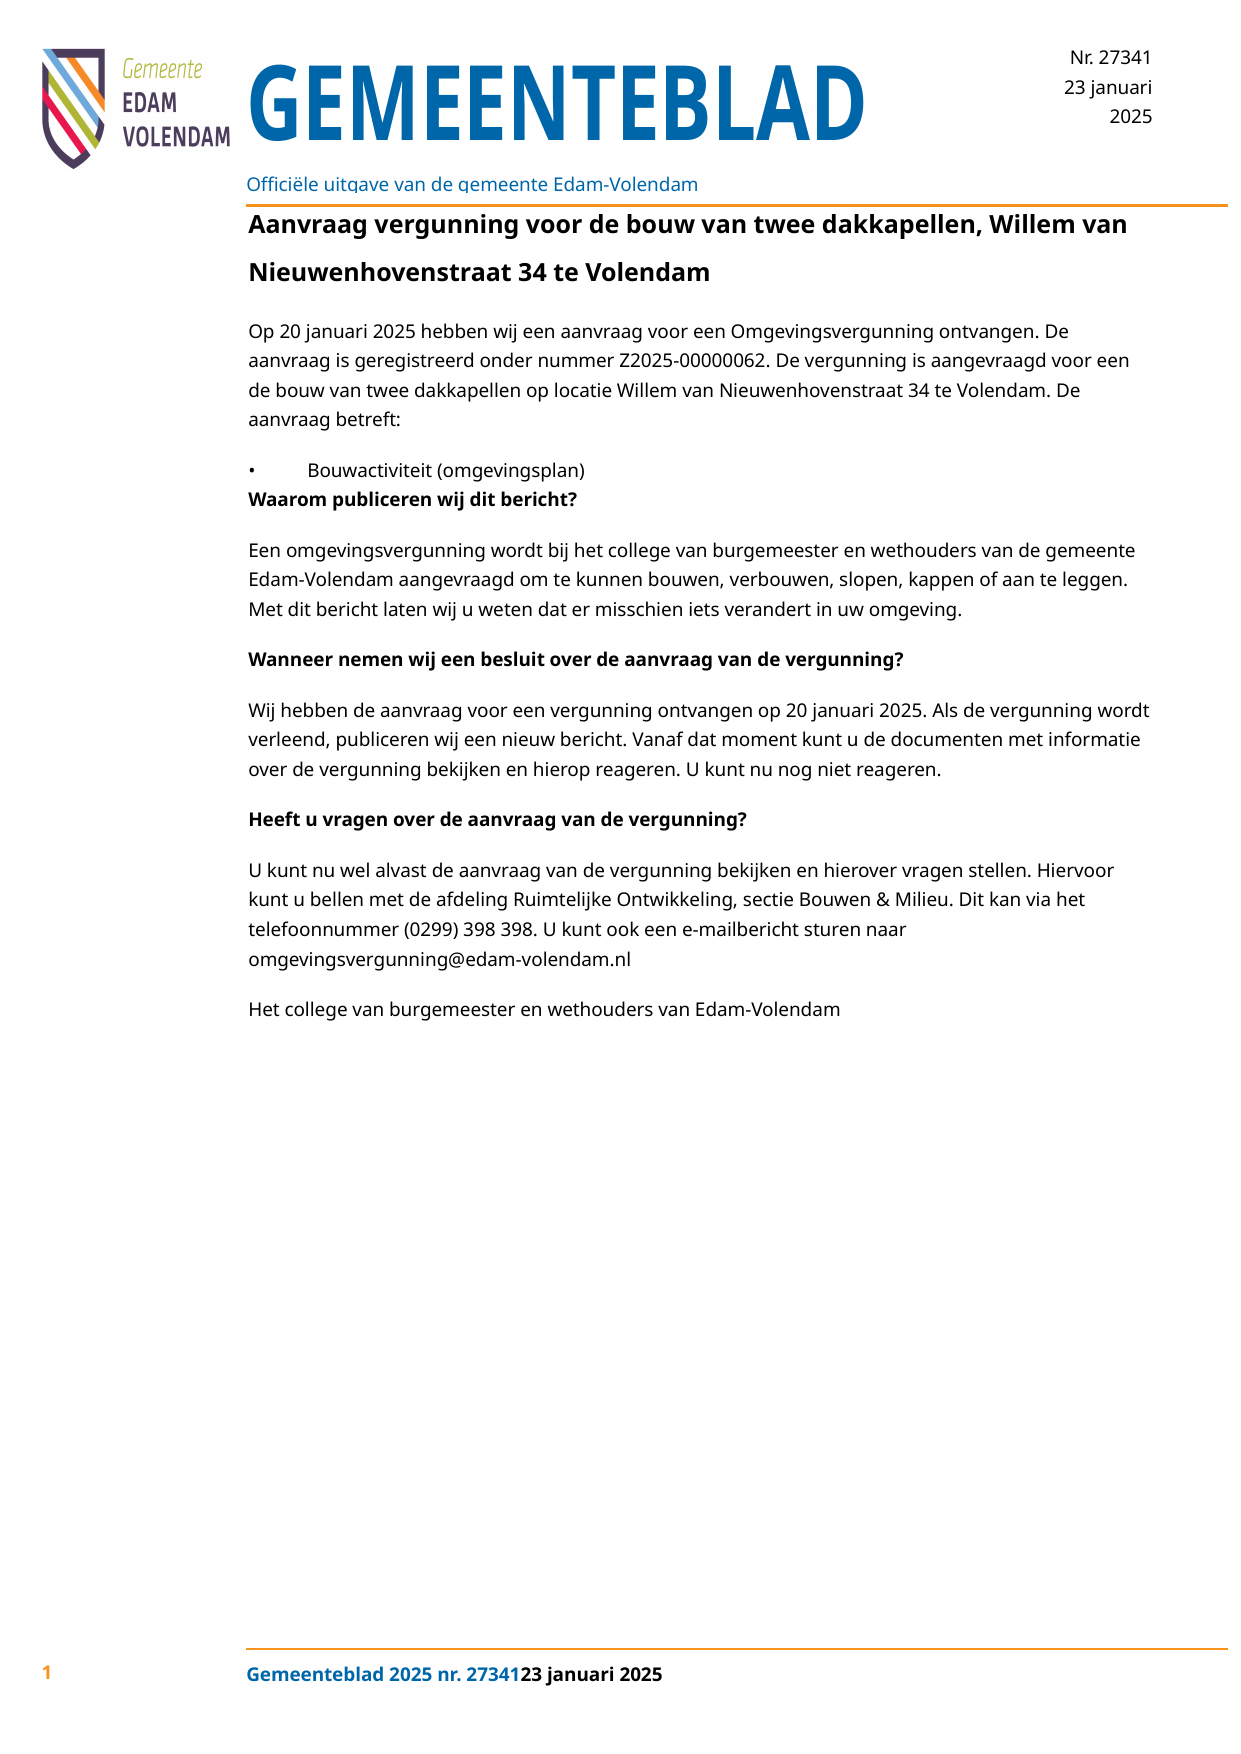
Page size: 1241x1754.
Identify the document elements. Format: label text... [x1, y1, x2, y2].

text Het college van burgemeester en wethouders van Edam-Volendam [248, 996, 1152, 1022]
list Bouwactiviteit (omgevingsplan) [248, 457, 1152, 483]
text Een omgevingsvergunning wordt bij het college van burgemeester en wethouders van de gemeente Edam-Volendam aangevraagd om te kunnen bouwen, verbouwen, slopen, kappen of aan te leggen. Met dit bericht laten wij u weten dat er misschien iets verandert in uw omgeving. [248, 537, 1152, 622]
text U kunt nu wel alvast de aanvraag van de vergunning bekijken en hierover vragen stellen. Hiervoor kunt u bellen met de afdeling Ruimtelijke Ontwikkeling, sectie Bouwen & Milieu. Dit kan via het telefoonnummer (0299) 398 398. U kunt ook een e-mailbericht sturen naar omgevingsvergunning@edam-volendam.nl [248, 857, 1152, 972]
text Op 20 januari 2025 hebben wij een aanvraag voor een Omgevingsvergunning ontvangen. De aanvraag is geregistreerd onder nummer Z2025-00000062. De vergunning is aangevraagd voor een de bouw van twee dakkapellen op locatie Willem van Nieuwenhovenstraat 34 te Volendam. De aanvraag betreft: [248, 318, 1152, 432]
text Heeft u vragen over de aanvraag van de vergunning? [248, 807, 1152, 832]
text Wanneer nemen wij een besluit over de aanvraag van de vergunning? [248, 647, 1152, 672]
text Waarom publiceren wij dit bericht? [248, 487, 1152, 512]
text Aanvraag vergunning voor de bouw van twee dakkapellen, Willem van Nieuwenhovenstraat 34 te Volendam [248, 207, 1152, 288]
text Wij hebben de aanvraag voor een vergunning ontvangen op 20 januari 2025. Als de vergunning wordt verleend, publiceren wij een nieuw bericht. Vanaf dat moment kunt u de documenten met informatie over de vergunning bekijken en hierop reageren. U kunt nu nog niet reageren. [248, 697, 1152, 782]
picture [41, 47, 231, 172]
